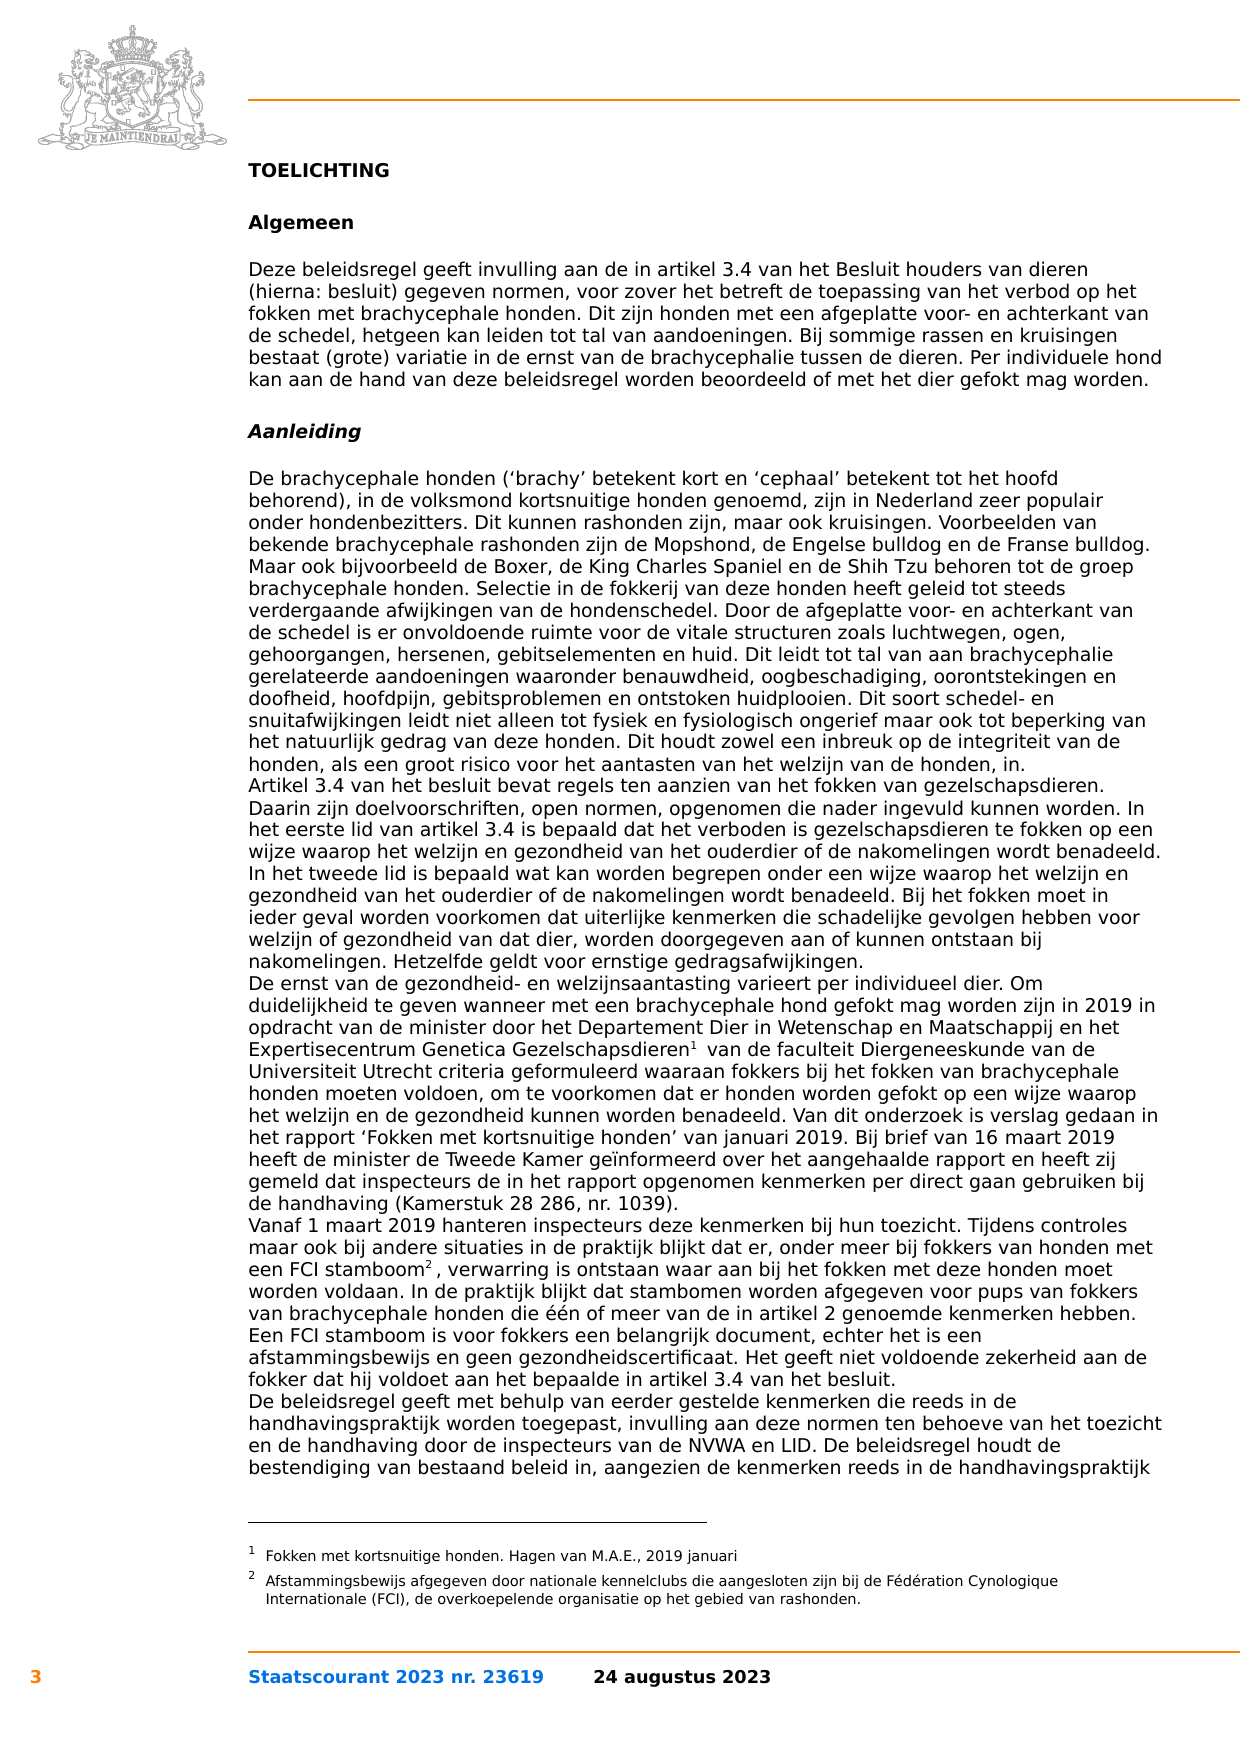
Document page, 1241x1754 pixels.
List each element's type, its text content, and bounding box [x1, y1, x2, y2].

text Fokken met kortsnuitige honden. Hagen van M.A.E., 2019 januari [248, 1544, 1163, 1566]
text De ernst van de gezondheid- en welzijnsaantasting varieert per individueel dier. Om duidelijkheid te geven wanneer met een brachycephale hond gefokt mag worden zijn in 2019 in opdracht van de minister door het Departement Dier in Wetenschap en Maatschappij en het Expertisecentrum Genetica Gezelschapsdieren van de faculteit Diergeneeskunde van de Universiteit Utrecht criteria geformuleerd waaraan fokkers bij het fokken van brachycephale honden moeten voldoen, om te voorkomen dat er honden worden gefokt op een wijze waarop het welzijn en de gezondheid kunnen worden benadeeld. Van dit onderzoek is verslag gedaan in het rapport ‘Fokken met kortsnuitige honden’ van januari 2019. Bij brief van 16 maart 2019 heeft de minister de Tweede Kamer geïnformeerd over het aangehaalde rapport en heeft zij gemeld dat inspecteurs de in het rapport opgenomen kenmerken per direct gaan gebruiken bij de handhaving (Kamerstuk 28 286, nr. 1039). [248, 973, 1163, 1215]
text Deze beleidsregel geeft invulling aan de in artikel 3.4 van het Besluit houders van dieren (hierna: besluit) gegeven normen, voor zover het betreft de toepassing van het verbod op het fokken met brachycephale honden. Dit zijn honden met een afgeplatte voor- en achterkant van de schedel, hetgeen kan leiden tot tal van aandoeningen. Bij sommige rassen en kruisingen bestaat (grote) variatie in de ernst van de brachycephalie tussen de dieren. Per individuele hond kan aan de hand van deze beleidsregel worden beoordeeld of met het dier gefokt mag worden. [248, 259, 1163, 391]
text Afstammingsbewijs afgegeven door nationale kennelclubs die aangesloten zijn bij de Fédération Cynologique Internationale (FCI), de overkoepelende organisatie op het gebied van rashonden. [248, 1569, 1163, 1608]
text Artikel 3.4 van het besluit bevat regels ten aanzien van het fokken van gezelschapsdieren. Daarin zijn doelvoorschriften, open normen, opgenomen die nader ingevuld kunnen worden. In het eerste lid van artikel 3.4 is bepaald dat het verboden is gezelschapsdieren te fokken op een wijze waarop het welzijn en gezondheid van het ouderdier of de nakomelingen wordt benadeeld. In het tweede lid is bepaald wat kan worden begrepen onder een wijze waarop het welzijn en gezondheid van het ouderdier of de nakomelingen wordt benadeeld. Bij het fokken moet in ieder geval worden voorkomen dat uiterlijke kenmerken die schadelijke gevolgen hebben voor welzijn of gezondheid van dat dier, worden doorgegeven aan of kunnen ontstaan bij nakomelingen. Hetzelfde geldt voor ernstige gedragsafwijkingen. [248, 775, 1163, 973]
text De beleidsregel geeft met behulp van eerder gestelde kenmerken die reeds in de handhavingspraktijk worden toegepast, invulling aan deze normen ten behoeve van het toezicht en de handhaving door de inspecteurs van de NVWA en LID. De beleidsregel houdt de bestendiging van bestaand beleid in, aangezien de kenmerken reeds in de handhavingspraktijk [248, 1391, 1163, 1479]
subtitle TOELICHTING [248, 160, 1163, 182]
subtitle Aanleiding [248, 421, 1163, 443]
text Vanaf 1 maart 2019 hanteren inspecteurs deze kenmerken bij hun toezicht. Tijdens controles maar ook bij andere situaties in de praktijk blijkt dat er, onder meer bij fokkers van honden met een FCI stamboom, verwarring is ontstaan waar aan bij het fokken met deze honden moet worden voldaan. In de praktijk blijkt dat stambomen worden afgegeven voor pups van fokkers van brachycephale honden die één of meer van de in artikel 2 genoemde kenmerken hebben. Een FCI stamboom is voor fokkers een belangrijk document, echter het is een afstammingsbewijs en geen gezondheidscertificaat. Het geeft niet voldoende zekerheid aan de fokker dat hij voldoet aan het bepaalde in artikel 3.4 van het besluit. [248, 1215, 1163, 1391]
subtitle Algemeen [248, 212, 1163, 234]
text De brachycephale honden (‘brachy’ betekent kort en ‘cephaal’ betekent tot het hoofd behorend), in de volksmond kortsnuitige honden genoemd, zijn in Nederland zeer populair onder hondenbezitters. Dit kunnen rashonden zijn, maar ook kruisingen. Voorbeelden van bekende brachycephale rashonden zijn de Mopshond, de Engelse bulldog en de Franse bulldog. Maar ook bijvoorbeeld de Boxer, de King Charles Spaniel en de Shih Tzu behoren tot de groep brachycephale honden. Selectie in de fokkerij van deze honden heeft geleid tot steeds verdergaande afwijkingen van de hondenschedel. Door de afgeplatte voor- en achterkant van de schedel is er onvoldoende ruimte voor de vitale structuren zoals luchtwegen, ogen, gehoorgangen, hersenen, gebitselementen en huid. Dit leidt tot tal van aan brachycephalie gerelateerde aandoeningen waaronder benauwdheid, oogbeschadiging, oorontstekingen en doofheid, hoofdpijn, gebitsproblemen en ontstoken huidplooien. Dit soort schedel- en snuitafwijkingen leidt niet alleen tot fysiek en fysiologisch ongerief maar ook tot beperking van het natuurlijk gedrag van deze honden. Dit houdt zowel een inbreuk op de integriteit van de honden, als een groot risico voor het aantasten van het welzijn van de honden, in. [248, 468, 1163, 775]
picture [38, 25, 227, 150]
